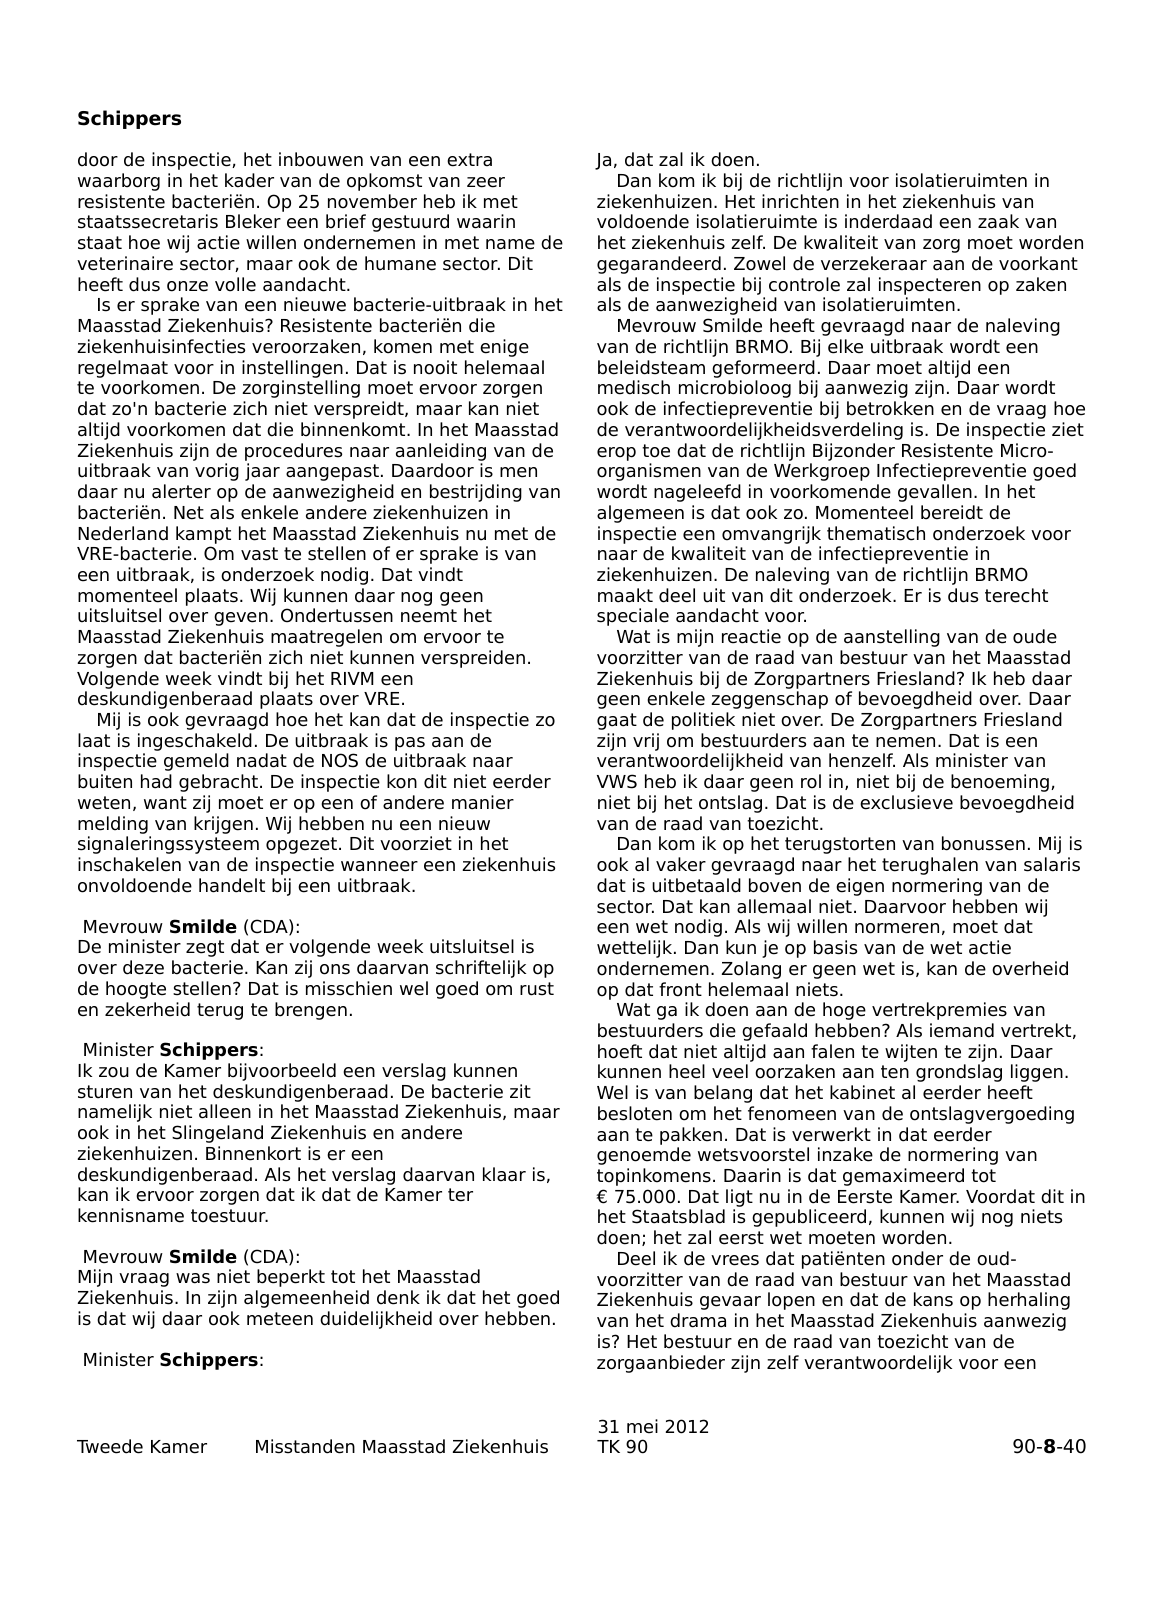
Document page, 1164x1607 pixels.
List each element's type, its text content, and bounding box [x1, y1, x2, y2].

text Mevrouw Smilde (CDA): [77, 1247, 567, 1267]
text Minister Schippers: [77, 1349, 567, 1370]
text Wat is mijn reactie op de aanstelling van de oude voorzitter van de raad van bestuur van het Maasstad Ziekenhuis bij de Zorgpartners Friesland? Ik heb daar geen enkele zeggenschap of bevoegdheid over. Daar gaat de politiek niet over. De Zorgpartners Friesland zijn vrij om bestuurders aan te nemen. Dat is een verantwoordelijkheid van henzelf. Als minister van VWS heb ik daar geen rol in, niet bij de benoeming, niet bij het ontslag. Dat is de exclusieve bevoegdheid van de raad van toezicht. [596, 627, 1087, 834]
text Wat ga ik doen aan de hoge vertrekpremies van bestuurders die gefaald hebben? Als iemand vertrekt, hoeft dat niet altijd aan falen te wijten te zijn. Daar kunnen heel veel oorzaken aan ten grondslag liggen. Wel is van belang dat het kabinet al eerder heeft besloten om het fenomeen van de ontslagvergoeding aan te pakken. Dat is verwerkt in dat eerder genoemde wetsvoorstel inzake de normering van topinkomens. Daarin is dat gemaximeerd tot € 75.000. Dat ligt nu in de Eerste Kamer. Voordat dit in het Staatsblad is gepubliceerd, kunnen wij nog niets doen; het zal eerst wet moeten worden. [596, 1000, 1087, 1249]
text door de inspectie, het inbouwen van een extra waarborg in het kader van de opkomst van zeer resistente bacteriën. Op 25 november heb ik met staatssecretaris Bleker een brief gestuurd waarin staat hoe wij actie willen ondernemen in met name de veterinaire sector, maar ook de humane sector. Dit heeft dus onze volle aandacht. [77, 150, 567, 295]
text Mevrouw Smilde (CDA): [77, 916, 567, 937]
text Mij is ook gevraagd hoe het kan dat de inspectie zo laat is ingeschakeld. De uitbraak is pas aan de inspectie gemeld nadat de NOS de uitbraak naar buiten had gebracht. De inspectie kon dit niet eerder weten, want zij moet er op een of andere manier melding van krijgen. Wij hebben nu een nieuw signaleringssysteem opgezet. Dit voorziet in het inschakelen van de inspectie wanneer een ziekenhuis onvoldoende handelt bij een uitbraak. [77, 710, 567, 896]
text Deel ik de vrees dat patiënten onder de oud-voorzitter van de raad van bestuur van het Maasstad Ziekenhuis gevaar lopen en dat de kans op herhaling van het drama in het Maasstad Ziekenhuis aanwezig is? Het bestuur en de raad van toezicht van de zorgaanbieder zijn zelf verantwoordelijk voor een [596, 1249, 1087, 1373]
text Dan kom ik bij de richtlijn voor isolatieruimten in ziekenhuizen. Het inrichten in het ziekenhuis van voldoende isolatieruimte is inderdaad een zaak van het ziekenhuis zelf. De kwaliteit van zorg moet worden gegarandeerd. Zowel de verzekeraar aan de voorkant als de inspectie bij controle zal inspecteren op zaken als de aanwezigheid van isolatieruimten. [596, 171, 1087, 316]
text Is er sprake van een nieuwe bacterie-uitbraak in het Maasstad Ziekenhuis? Resistente bacteriën die ziekenhuisinfecties veroorzaken, komen met enige regelmaat voor in instellingen. Dat is nooit helemaal te voorkomen. De zorginstelling moet ervoor zorgen dat zo'n bacterie zich niet verspreidt, maar kan niet altijd voorkomen dat die binnenkomt. In het Maasstad Ziekenhuis zijn de procedures naar aanleiding van de uitbraak van vorig jaar aangepast. Daardoor is men daar nu alerter op de aanwezigheid en bestrijding van bacteriën. Net als enkele andere ziekenhuizen in Nederland kampt het Maasstad Ziekenhuis nu met de VRE-bacterie. Om vast te stellen of er sprake is van een uitbraak, is onderzoek nodig. Dat vindt momenteel plaats. Wij kunnen daar nog geen uitsluitsel over geven. Ondertussen neemt het Maasstad Ziekenhuis maatregelen om ervoor te zorgen dat bacteriën zich niet kunnen verspreiden. Volgende week vindt bij het RIVM een deskundigenberaad plaats over VRE. [77, 295, 567, 710]
text Ja, dat zal ik doen. [596, 150, 1087, 171]
text Mijn vraag was niet beperkt tot het Maasstad Ziekenhuis. In zijn algemeenheid denk ik dat het goed is dat wij daar ook meteen duidelijkheid over hebben. [77, 1267, 567, 1329]
text Minister Schippers: [77, 1040, 567, 1061]
text Ik zou de Kamer bijvoorbeeld een verslag kunnen sturen van het deskundigenberaad. De bacterie zit namelijk niet alleen in het Maasstad Ziekenhuis, maar ook in het Slingeland Ziekenhuis en andere ziekenhuizen. Binnenkort is er een deskundigenberaad. Als het verslag daarvan klaar is, kan ik ervoor zorgen dat ik dat de Kamer ter kennisname toestuur. [77, 1061, 567, 1227]
text Dan kom ik op het terugstorten van bonussen. Mij is ook al vaker gevraagd naar het terughalen van salaris dat is uitbetaald boven de eigen normering van de sector. Dat kan allemaal niet. Daarvoor hebben wij een wet nodig. Als wij willen normeren, moet dat wettelijk. Dan kun je op basis van de wet actie ondernemen. Zolang er geen wet is, kan de overheid op dat front helemaal niets. [596, 834, 1087, 1000]
text Mevrouw Smilde heeft gevraagd naar de naleving van de richtlijn BRMO. Bij elke uitbraak wordt een beleidsteam geformeerd. Daar moet altijd een medisch microbioloog bij aanwezig zijn. Daar wordt ook de infectiepreventie bij betrokken en de vraag hoe de verantwoordelijkheidsverdeling is. De inspectie ziet erop toe dat de richtlijn Bijzonder Resistente Micro-organismen van de Werkgroep Infectiepreventie goed wordt nageleefd in voorkomende gevallen. In het algemeen is dat ook zo. Momenteel bereidt de inspectie een omvangrijk thematisch onderzoek voor naar de kwaliteit van de infectiepreventie in ziekenhuizen. De naleving van de richtlijn BRMO maakt deel uit van dit onderzoek. Er is dus terecht speciale aandacht voor. [596, 316, 1087, 627]
text De minister zegt dat er volgende week uitsluitsel is over deze bacterie. Kan zij ons daarvan schriftelijk op de hoogte stellen? Dat is misschien wel goed om rust en zekerheid terug te brengen. [77, 937, 567, 1020]
